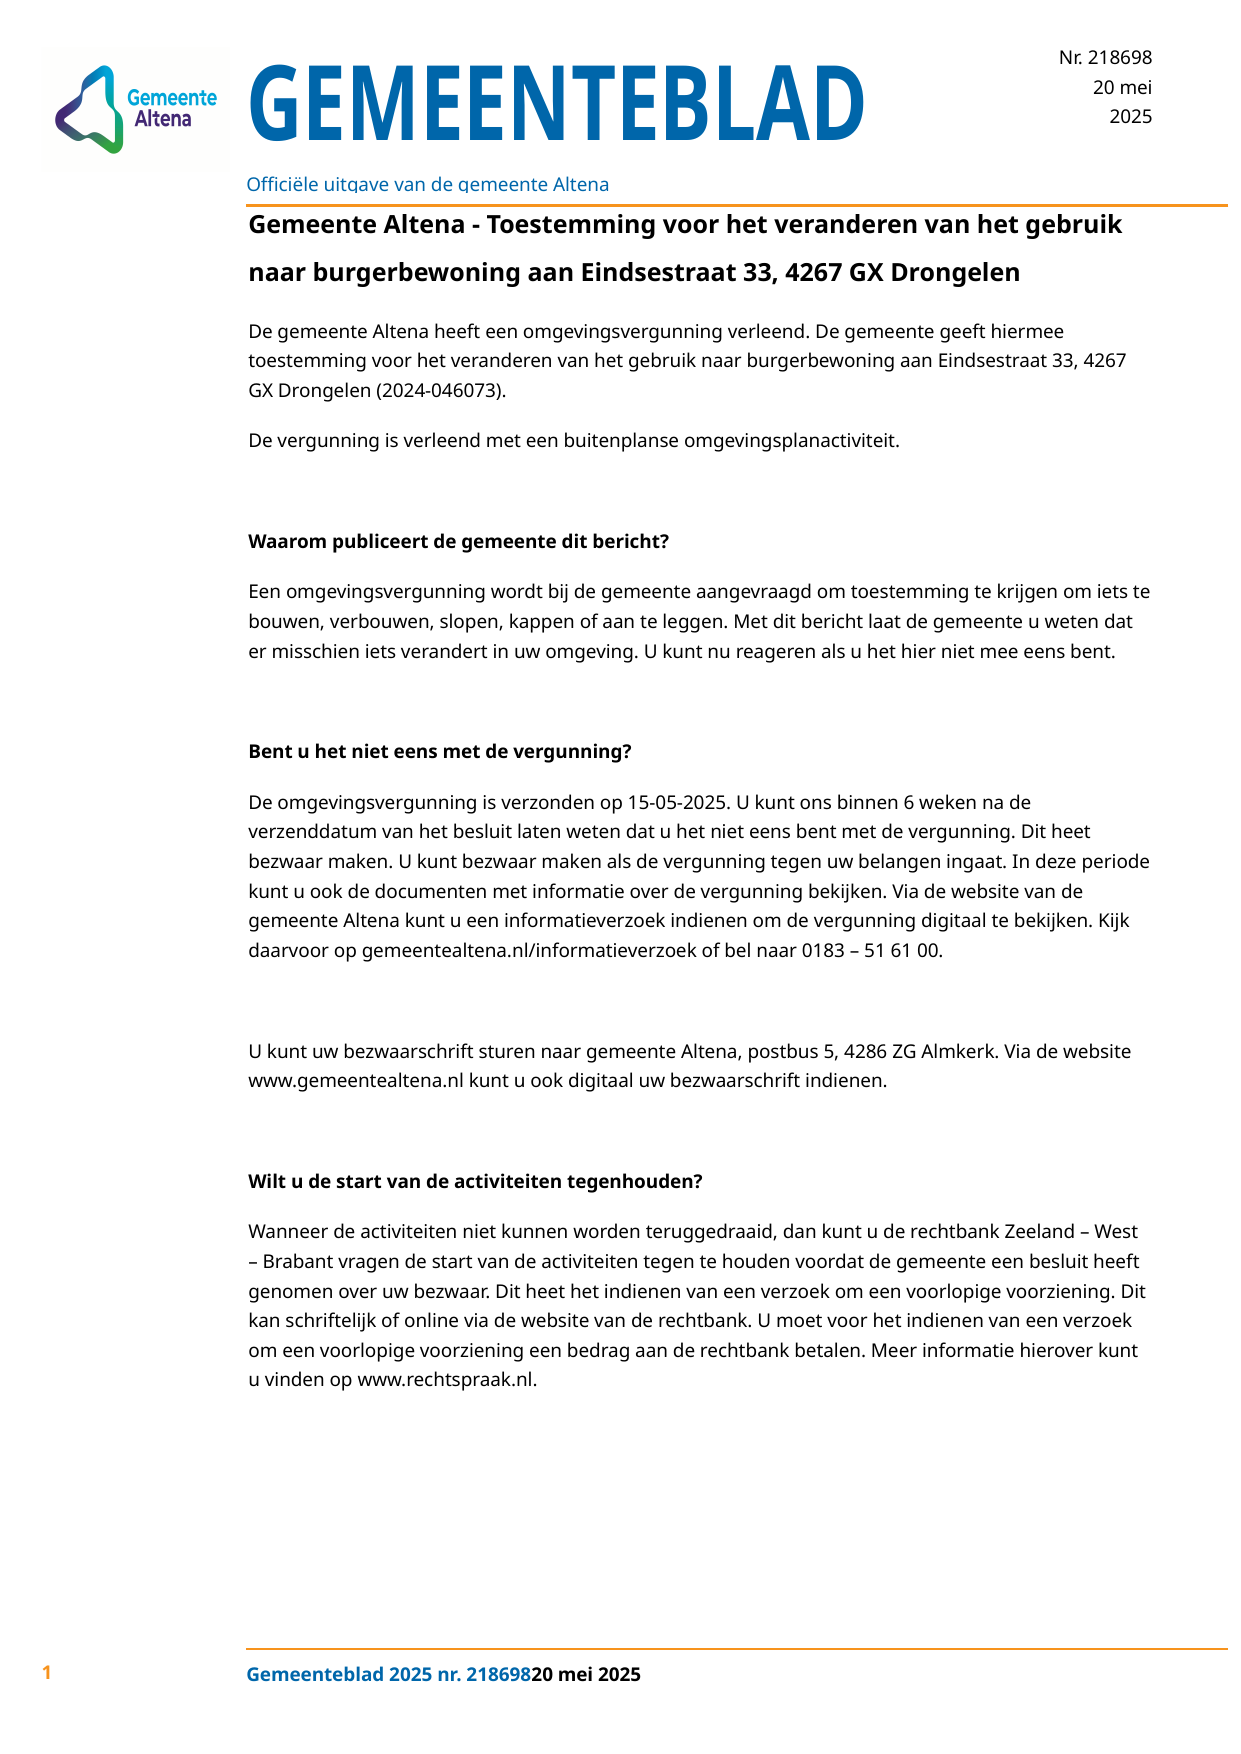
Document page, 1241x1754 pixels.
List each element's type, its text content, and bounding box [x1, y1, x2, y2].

text Waarom publiceert de gemeente dit bericht? [248, 528, 1152, 554]
text De omgevingsvergunning is verzonden op 15-05-2025. U kunt ons binnen 6 weken na de verzenddatum van het besluit laten weten dat u het niet eens bent met de vergunning. Dit heet bezwaar maken. U kunt bezwaar maken als de vergunning tegen uw belangen ingaat. In deze periode kunt u ook de documenten met informatie over de vergunning bekijken. Via de website van de gemeente Altena kunt u een informatieverzoek indienen om de vergunning digitaal te bekijken. Kijk daarvoor op gemeentealtena.nl/informatieverzoek of bel naar 0183 – 51 61 00. [248, 789, 1152, 963]
text Wanneer de activiteiten niet kunnen worden teruggedraaid, dan kunt u de rechtbank Zeeland – West – Brabant vragen de start van de activiteiten tegen te houden voordat de gemeente een besluit heeft genomen over uw bezwaar. Dit heet het indienen van een verzoek om een voorlopige voorziening. Dit kan schriftelijk of online via de website van de rechtbank. U moet voor het indienen van een verzoek om een voorlopige voorziening een bedrag aan de rechtbank betalen. Meer informatie hierover kunt u vinden op www.rechtspraak.nl. [248, 1219, 1152, 1392]
text De gemeente Altena heeft een omgevingsvergunning verleend. De gemeente geeft hiermee toestemming voor het veranderen van het gebruik naar burgerbewoning aan Eindsestraat 33, 4267 GX Drongelen (2024-046073). [248, 318, 1152, 403]
text Bent u het niet eens met de vergunning? [248, 739, 1152, 764]
text Wilt u de start van de activiteiten tegenhouden? [248, 1168, 1152, 1194]
text U kunt uw bezwaarschrift sturen naar gemeente Altena, postbus 5, 4286 ZG Almkerk. Via de website www.gemeentealtena.nl kunt u ook digitaal uw bezwaarschrift indienen. [248, 1038, 1152, 1093]
picture [41, 47, 231, 172]
text Gemeente Altena - Toestemming voor het veranderen van het gebruik naar burgerbewoning aan Eindsestraat 33, 4267 GX Drongelen [248, 207, 1152, 288]
text Een omgevingsvergunning wordt bij de gemeente aangevraagd om toestemming te krijgen om iets te bouwen, verbouwen, slopen, kappen of aan te leggen. Met dit bericht laat de gemeente u weten dat er misschien iets verandert in uw omgeving. U kunt nu reageren als u het hier niet mee eens bent. [248, 579, 1152, 664]
text De vergunning is verleend met een buitenplanse omgevingsplanactiviteit. [248, 427, 1152, 453]
